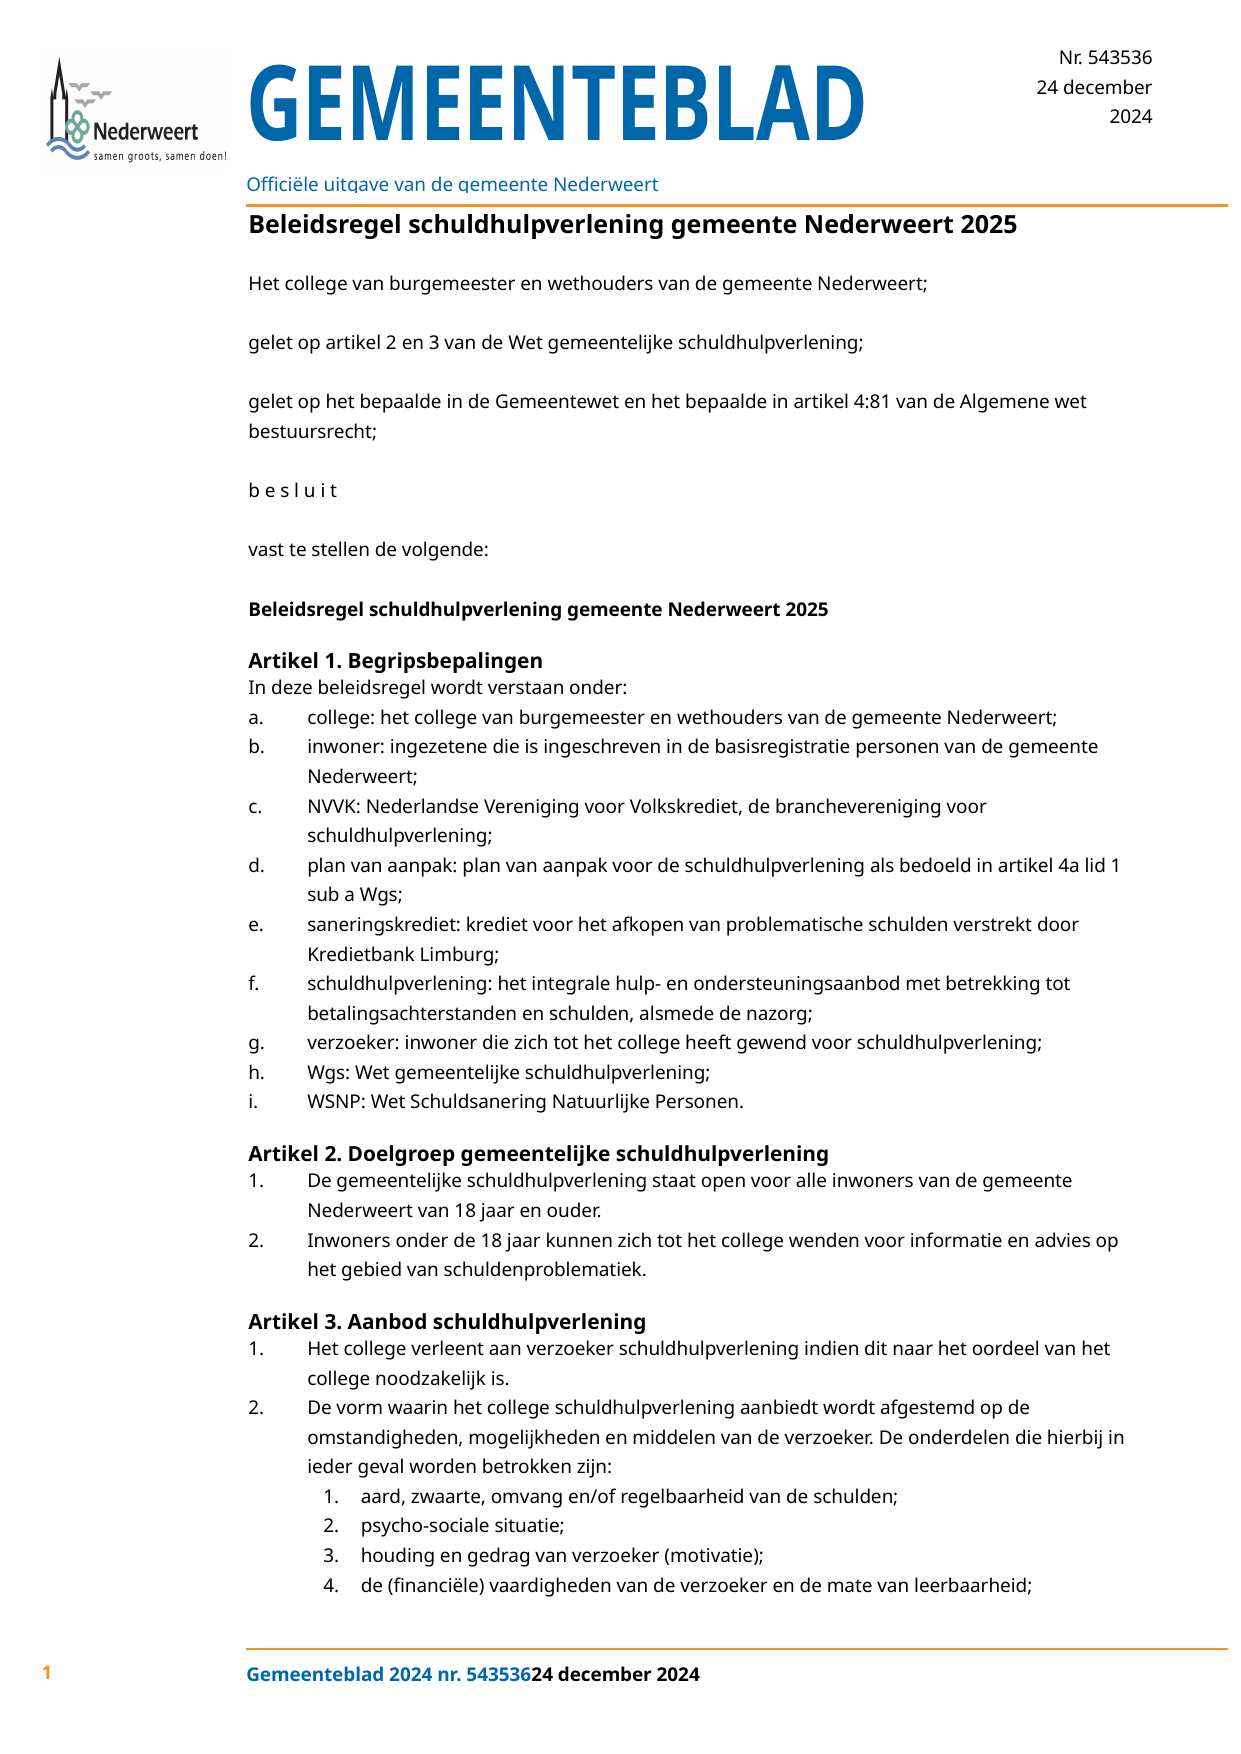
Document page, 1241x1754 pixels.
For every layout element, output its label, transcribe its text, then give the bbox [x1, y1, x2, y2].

text gelet op het bepaalde in de Gemeentewet en het bepaalde in artikel 4:81 van de Algemene wet bestuursrecht; [248, 389, 1152, 444]
list De vorm waarin het college schuldhulpverlening aanbiedt wordt afgestemd op de omstandigheden, mogelijkheden en middelen van de verzoeker. De onderdelen die hierbij in ieder geval worden betrokken zijn: [248, 1394, 1152, 1479]
list saneringskrediet: krediet voor het afkopen van problematische schulden verstrekt door Kredietbank Limburg; [248, 911, 1152, 967]
list de (financiële) vaardigheden van de verzoeker en de mate van leerbaarheid; [323, 1572, 1152, 1598]
text b e s l u i t [248, 477, 1152, 503]
list verzoeker: inwoner die zich tot het college heeft gewend voor schuldhulpverlening; [248, 1029, 1152, 1055]
text Beleidsregel schuldhulpverlening gemeente Nederweert 2025 [248, 596, 1152, 621]
list plan van aanpak: plan van aanpak voor de schuldhulpverlening als bedoeld in artikel 4a lid 1 sub a Wgs; [248, 852, 1152, 907]
text In deze beleidsregel wordt verstaan onder: [248, 674, 1152, 700]
list Het college verleent aan verzoeker schuldhulpverlening indien dit naar het oordeel van het college noodzakelijk is. [248, 1335, 1152, 1391]
list NVVK: Nederlandse Vereniging voor Volkskrediet, de branchevereniging voor schuldhulpverlening; [248, 793, 1152, 848]
list inwoner: ingezetene die is ingeschreven in de basisregistratie personen van de gemeente Nederweert; [248, 734, 1152, 789]
list college: het college van burgemeester en wethouders van de gemeente Nederweert; [248, 704, 1152, 730]
text Artikel 3. Aanbod schuldhulpverlening [248, 1307, 1152, 1335]
list schuldhulpverlening: het integrale hulp- en ondersteuningsaanbod met betrekking tot betalingsachterstanden en schulden, alsmede de nazorg; [248, 970, 1152, 1026]
list De gemeentelijke schuldhulpverlening staat open voor alle inwoners van de gemeente Nederweert van 18 jaar en ouder. [248, 1168, 1152, 1223]
list aard, zwaarte, omvang en/of regelbaarheid van de schulden; [323, 1483, 1152, 1509]
text Beleidsregel schuldhulpverlening gemeente Nederweert 2025 [248, 207, 1152, 241]
list psycho-sociale situatie; [323, 1513, 1152, 1538]
text Artikel 1. Begripsbepalingen [248, 646, 1152, 674]
picture [41, 47, 231, 172]
text gelet op artikel 2 en 3 van de Wet gemeentelijke schuldhulpverlening; [248, 329, 1152, 355]
text Het college van burgemeester en wethouders van de gemeente Nederweert; [248, 270, 1152, 296]
text Artikel 2. Doelgroep gemeentelijke schuldhulpverlening [248, 1139, 1152, 1168]
text vast te stellen de volgende: [248, 537, 1152, 562]
list Wgs: Wet gemeentelijke schuldhulpverlening; [248, 1059, 1152, 1085]
list Inwoners onder de 18 jaar kunnen zich tot het college wenden voor informatie en advies op het gebied van schuldenproblematiek. [248, 1227, 1152, 1282]
list WSNP: Wet Schuldsanering Natuurlijke Personen. [248, 1089, 1152, 1114]
list houding en gedrag van verzoeker (motivatie); [323, 1542, 1152, 1568]
